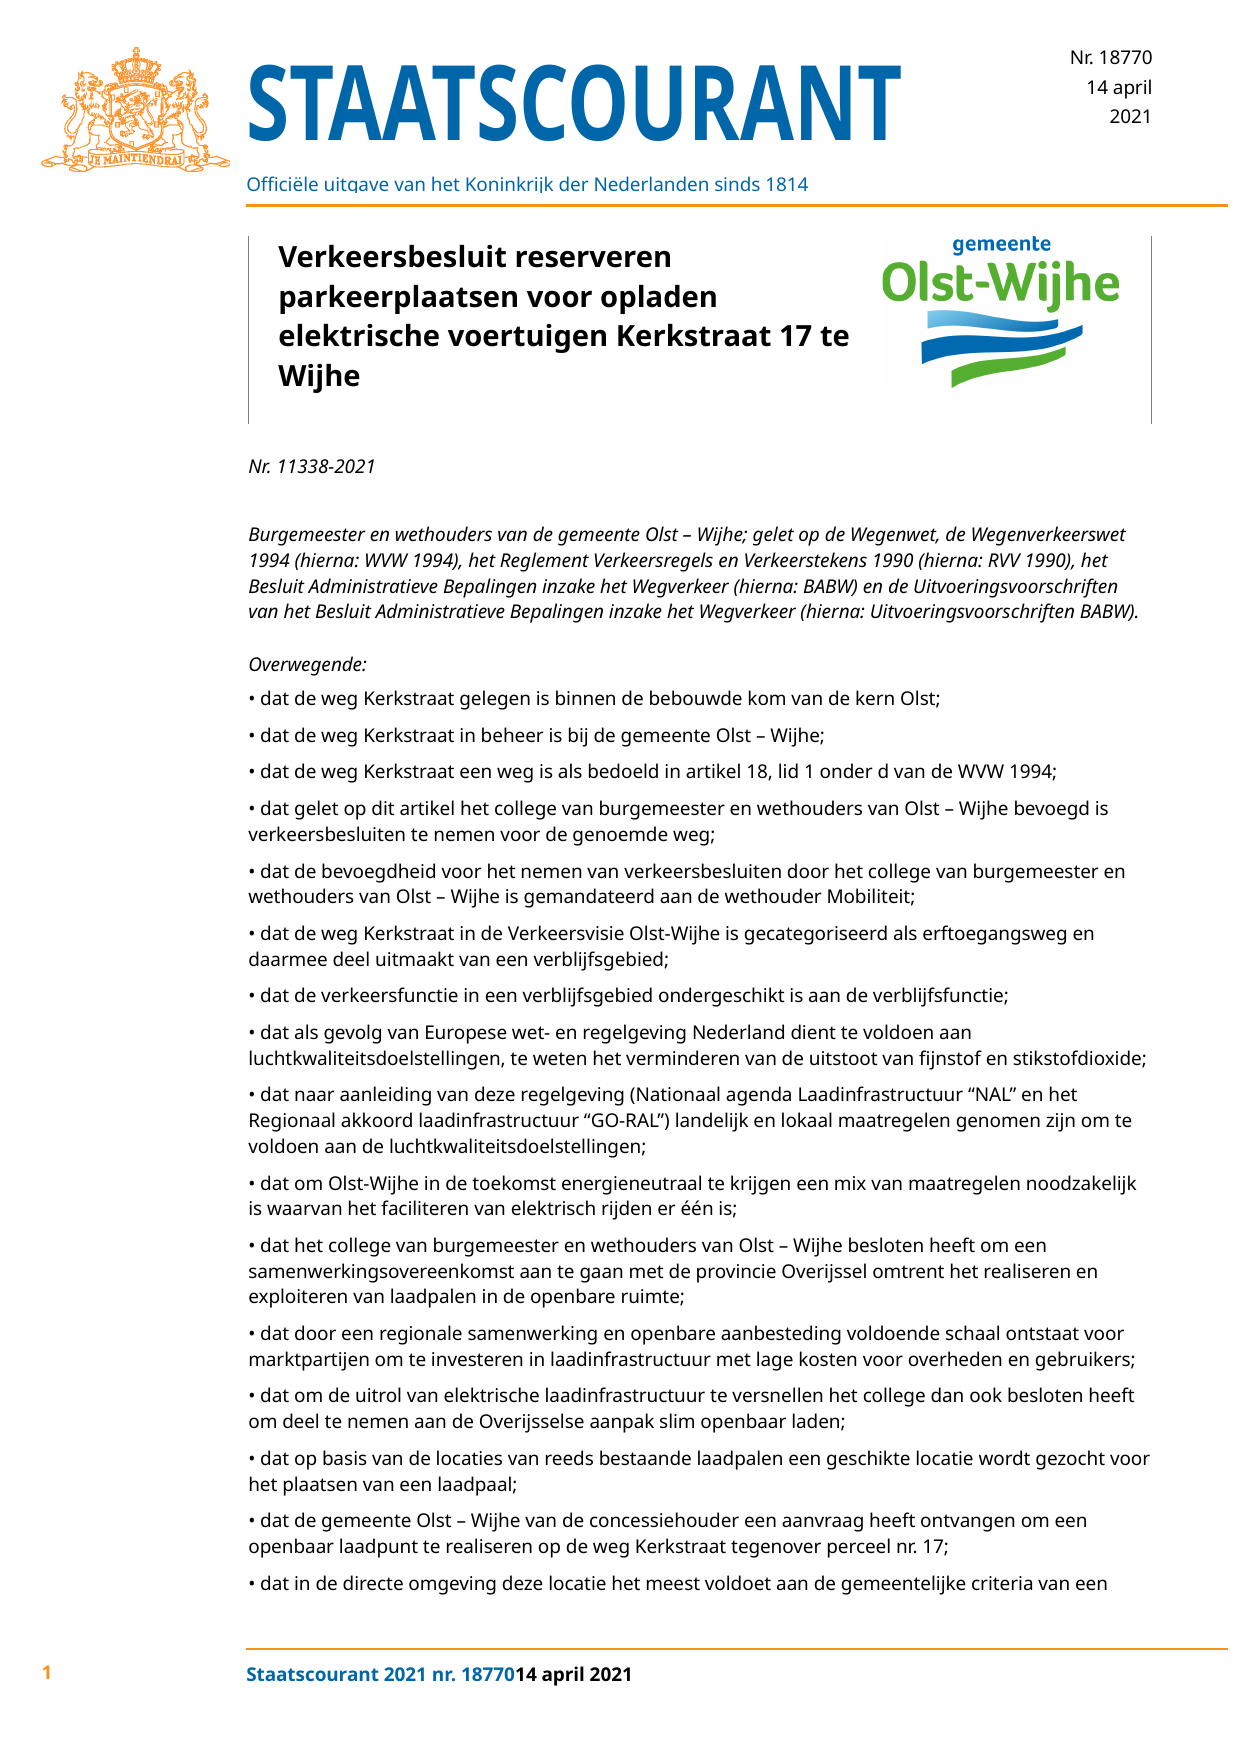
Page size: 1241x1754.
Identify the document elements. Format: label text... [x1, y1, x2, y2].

table_header [1119, 236, 1151, 387]
table_header [850, 236, 882, 387]
text • dat om Olst-Wijhe in de toekomst energieneutraal te krijgen een mix van maatregelen noodzakelijk is waarvan het faciliteren van elektrisch rijden er één is; [248, 1170, 1152, 1221]
text • dat om de uitrol van elektrische laadinfrastructuur te versnellen het college dan ook besloten heeft om deel te nemen aan de Overijsselse aanpak slim openbaar laden; [248, 1383, 1152, 1434]
picture [882, 236, 1119, 388]
text • dat als gevolg van Europese wet- en regelgeving Nederland dient te voldoen aan luchtkwaliteitsdoelstellingen, te weten het verminderen van de uitstoot van fijnstof en stikstofdioxide; [248, 1019, 1152, 1071]
text • dat de weg Kerkstraat in beheer is bij de gemeente Olst – Wijhe; [248, 722, 1152, 748]
text • dat naar aanleiding van deze regelgeving (Nationaal agenda Laadinfrastructuur “NAL” en het Regionaal akkoord laadinfrastructuur “GO-RAL”) landelijk en lokaal maatregelen genomen zijn om te voldoen aan de luchtkwaliteitsdoelstellingen; [248, 1082, 1152, 1159]
text • dat de weg Kerkstraat in de Verkeersvisie Olst-Wijhe is gecategoriseerd als erftoegangsweg en daarmee deel uitmaakt van een verblijfsgebied; [248, 920, 1152, 972]
text • dat de gemeente Olst – Wijhe van de concessiehouder een aanvraag heeft ontvangen om een openbaar laadpunt te realiseren op de weg Kerkstraat tegenover perceel nr. 17; [248, 1507, 1152, 1559]
text • dat de weg Kerkstraat een weg is als bedoeld in artikel 18, lid 1 onder d van de WVW 1994; [248, 759, 1152, 784]
text Overwegende: [248, 651, 1152, 677]
text • dat de weg Kerkstraat gelegen is binnen de bebouwde kom van de kern Olst; [248, 685, 1152, 711]
text • dat het college van burgemeester en wethouders van Olst – Wijhe besloten heeft om een samenwerkingsovereenkomst aan te gaan met de provincie Overijssel omtrent het realiseren en exploiteren van laadpalen in de openbare ruimte; [248, 1232, 1152, 1309]
text Burgemeester en wethouders van de gemeente Olst – Wijhe; gelet op de Wegenwet, de Wegenverkeerswet 1994 (hierna: WVW 1994), het Reglement Verkeersregels en Verkeerstekens 1990 (hierna: RVV 1990), het Besluit Administratieve Bepalingen inzake het Wegverkeer (hierna: BABW) en de Uitvoeringsvoorschriften van het Besluit Administratieve Bepalingen inzake het Wegverkeer (hierna: Uitvoeringsvoorschriften BABW). [248, 521, 1152, 624]
text • dat op basis van de locaties van reeds bestaande laadpalen een geschikte locatie wordt gezocht voor het plaatsen van een laadpaal; [248, 1445, 1152, 1497]
text • dat de bevoegdheid voor het nemen van verkeersbesluiten door het college van burgemeester en wethouders van Olst – Wijhe is gemandateerd aan de wethouder Mobiliteit; [248, 858, 1152, 909]
picture [41, 47, 231, 172]
table_header [850, 388, 1151, 424]
text • dat de verkeersfunctie in een verblijfsgebied ondergeschikt is aan de verblijfsfunctie; [248, 983, 1152, 1008]
table_header Verkeersbesluit reserveren parkeerplaatsen voor opladen elektrische voertuigen Kerkstraat 17 te Wijhe [249, 236, 850, 424]
text Nr. 11338-2021 [248, 454, 1152, 479]
text • dat gelet op dit artikel het college van burgemeester en wethouders van Olst – Wijhe bevoegd is verkeersbesluiten te nemen voor de genoemde weg; [248, 795, 1152, 847]
text • dat in de directe omgeving deze locatie het meest voldoet aan de gemeentelijke criteria van een [248, 1570, 1152, 1596]
text • dat door een regionale samenwerking en openbare aanbesteding voldoende schaal ontstaat voor marktpartijen om te investeren in laadinfrastructuur met lage kosten voor overheden en gebruikers; [248, 1320, 1152, 1372]
